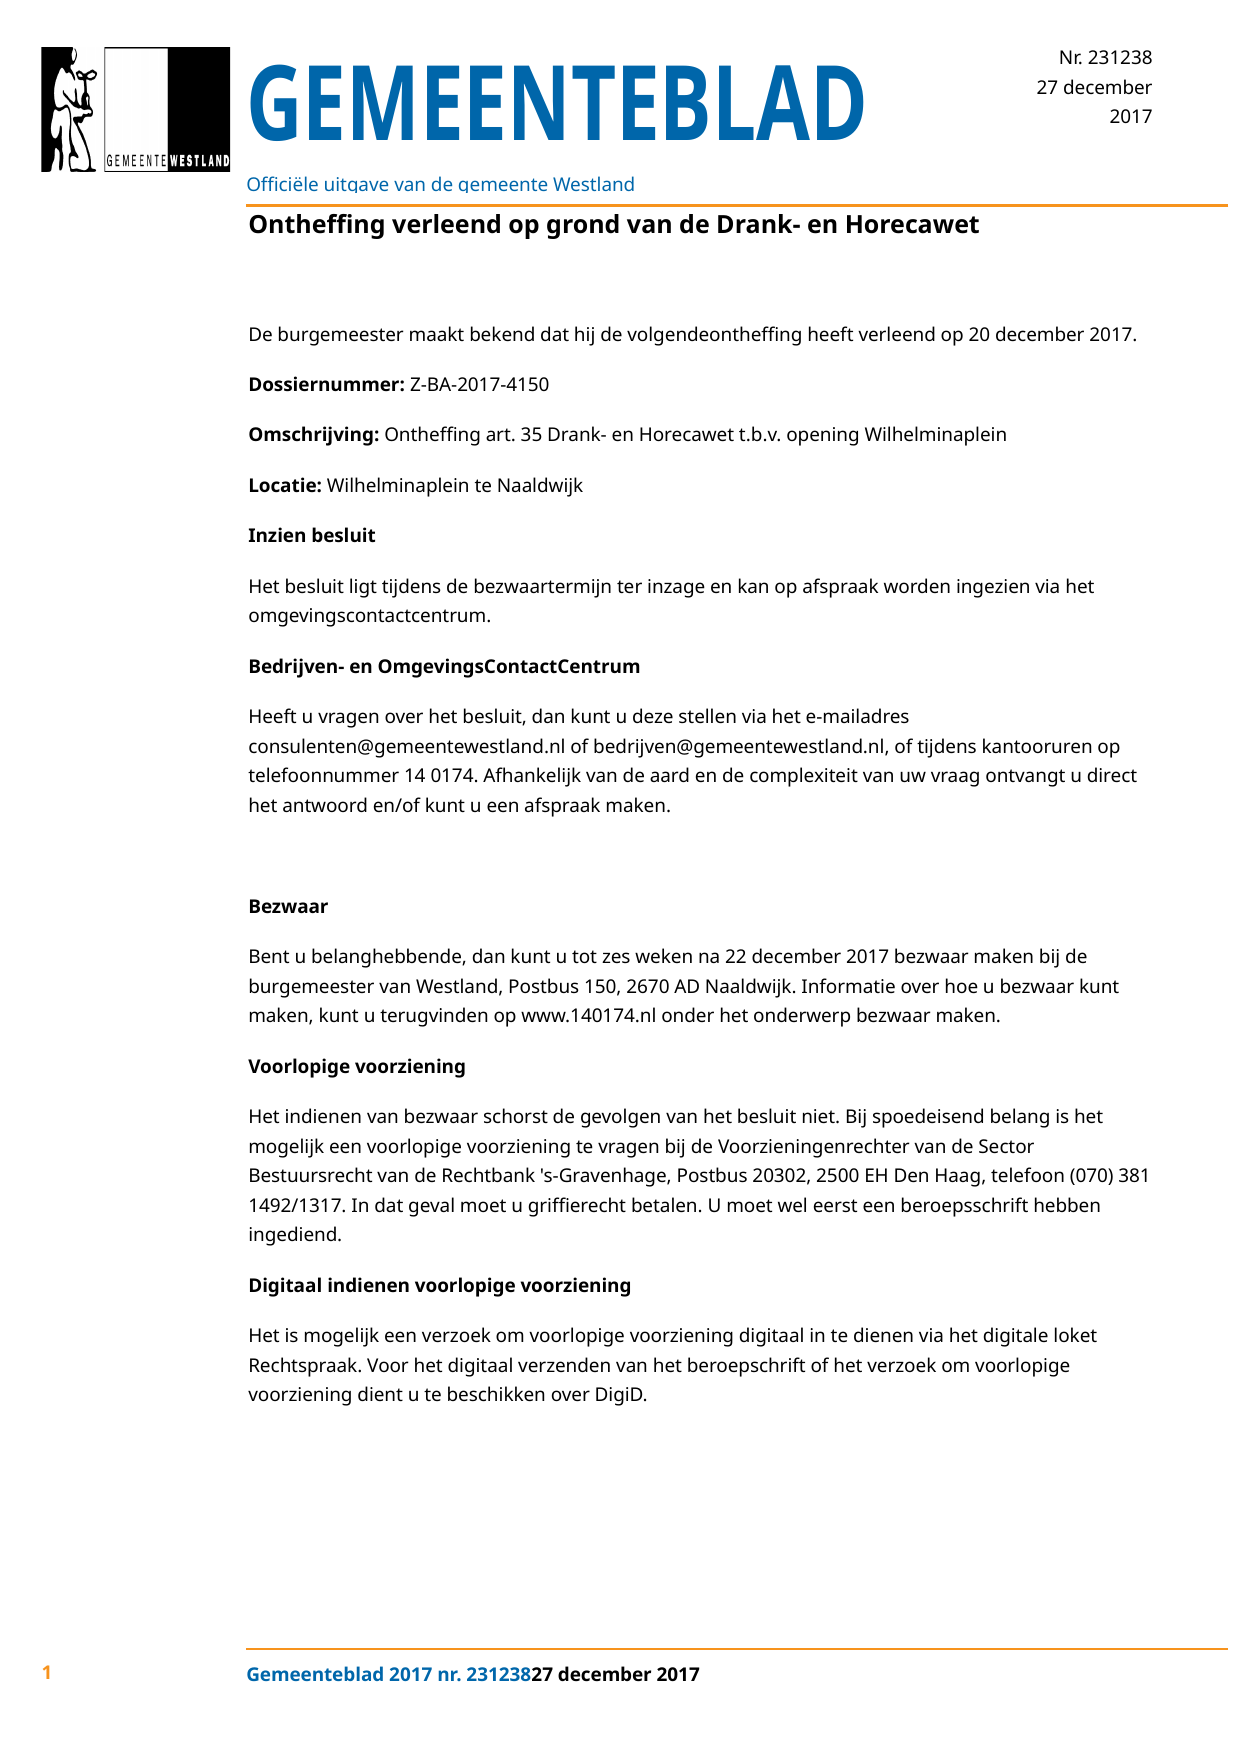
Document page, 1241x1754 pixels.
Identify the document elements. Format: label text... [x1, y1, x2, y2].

text Voorlopige voorziening [248, 1053, 1152, 1078]
text Het is mogelijk een verzoek om voorlopige voorziening digitaal in te dienen via het digitale loket Rechtspraak. Voor het digitaal verzenden van het beroepschrift of het verzoek om voorlopige voorziening dient u te beschikken over DigiD. [248, 1322, 1152, 1407]
text Inzien besluit [248, 522, 1152, 548]
text Bezwaar [248, 893, 1152, 918]
text Bent u belanghebbende, dan kunt u tot zes weken na 22 december 2017 bezwaar maken bij de burgemeester van Westland, Postbus 150, 2670 AD Naaldwijk. Informatie over hoe u bezwaar kunt maken, kunt u terugvinden op www.140174.nl onder het onderwerp bezwaar maken. [248, 943, 1152, 1028]
text Digitaal indienen voorlopige voorziening [248, 1272, 1152, 1298]
text Locatie: Wilhelminaplein te Naaldwijk [248, 472, 1152, 498]
text Bedrijven- en OmgevingsContactCentrum [248, 653, 1152, 678]
text De burgemeester maakt bekend dat hij de volgendeontheffing heeft verleend op 20 december 2017. [248, 321, 1152, 346]
text Heeft u vragen over het besluit, dan kunt u deze stellen via het e-mailadres consulenten@gemeentewestland.nl of bedrijven@gemeentewestland.nl, of tijdens kantooruren op telefoonnummer 14 0174. Afhankelijk van de aard en de complexiteit van uw vraag ontvangt u direct het antwoord en/of kunt u een afspraak maken. [248, 703, 1152, 818]
picture [41, 47, 231, 172]
text Omschrijving: Ontheffing art. 35 Drank- en Horecawet t.b.v. opening Wilhelminaplein [248, 422, 1152, 447]
text Dossiernummer: Z-BA-2017-4150 [248, 371, 1152, 397]
text Ontheffing verleend op grond van de Drank- en Horecawet [248, 207, 1152, 241]
text Het besluit ligt tijdens de bezwaartermijn ter inzage en kan op afspraak worden ingezien via het omgevingscontactcentrum. [248, 573, 1152, 628]
text Het indienen van bezwaar schorst de gevolgen van het besluit niet. Bij spoedeisend belang is het mogelijk een voorlopige voorziening te vragen bij de Voorzieningenrechter van de Sector Bestuursrecht van de Rechtbank 's-Gravenhage, Postbus 20302, 2500 EH Den Haag, telefoon (070) 381 1492/1317. In dat geval moet u griffierecht betalen. U moet wel eerst een beroepsschrift hebben ingediend. [248, 1103, 1152, 1247]
